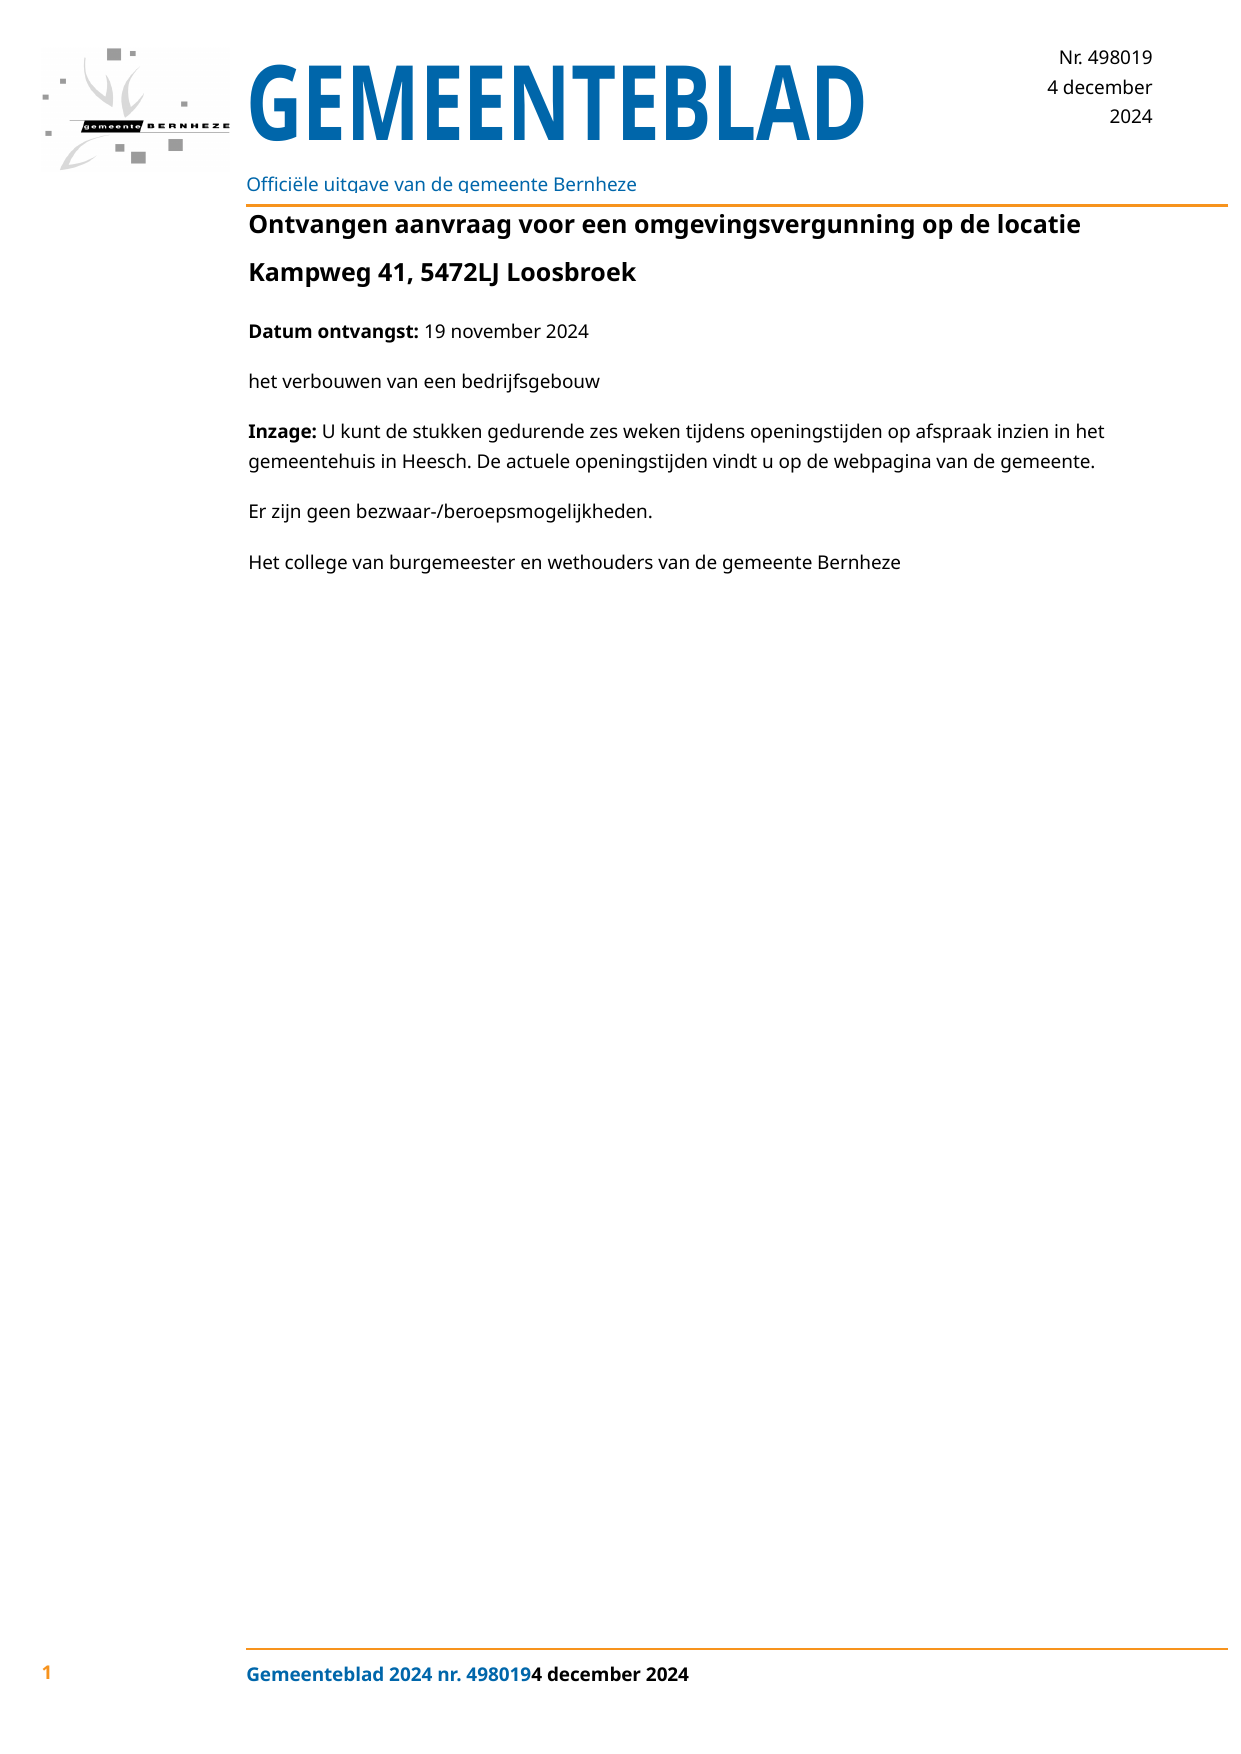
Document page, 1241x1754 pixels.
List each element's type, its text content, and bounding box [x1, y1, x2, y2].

picture [41, 47, 231, 172]
text Er zijn geen bezwaar-/beroepsmogelijkheden. [248, 499, 1152, 524]
text Datum ontvangst: 19 november 2024 [248, 318, 1152, 344]
text Inzage: U kunt de stukken gedurende zes weken tijdens openingstijden op afspraak inzien in het gemeentehuis in Heesch. De actuele openingstijden vindt u op de webpagina van de gemeente. [248, 419, 1152, 474]
text het verbouwen van een bedrijfsgebouw [248, 368, 1152, 394]
text Ontvangen aanvraag voor een omgevingsvergunning op de locatie Kampweg 41, 5472LJ Loosbroek [248, 207, 1152, 288]
text Het college van burgemeester en wethouders van de gemeente Bernheze [248, 549, 1152, 575]
